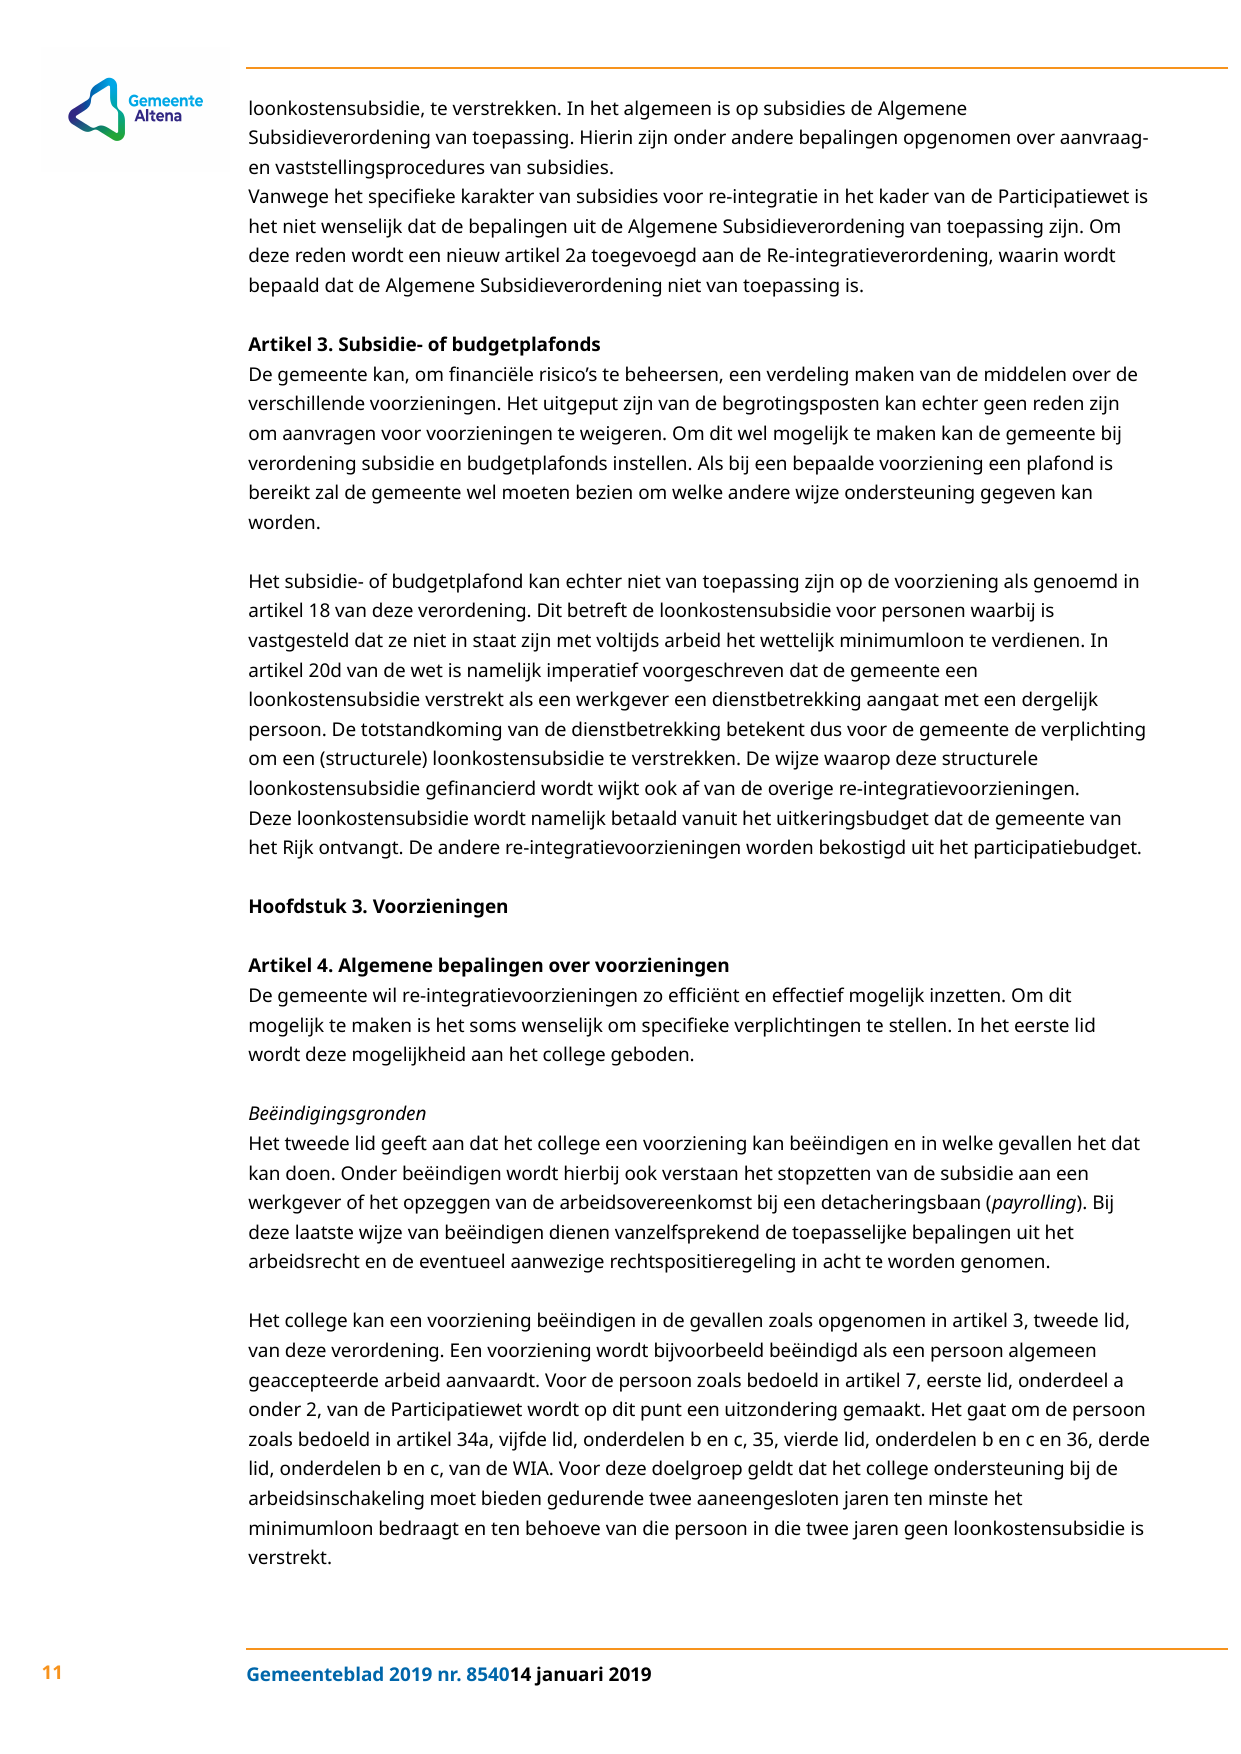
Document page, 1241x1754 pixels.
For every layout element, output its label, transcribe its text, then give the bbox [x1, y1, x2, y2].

text De gemeente kan, om financiële risico’s te beheersen, een verdeling maken van de middelen over de verschillende voorzieningen. Het uitgeput zijn van de begrotingsposten kan echter geen reden zijn om aanvragen voor voorzieningen te weigeren. Om dit wel mogelijk te maken kan de gemeente bij verordening subsidie en budgetplafonds instellen. Als bij een bepaalde voorziening een plafond is bereikt zal de gemeente wel moeten bezien om welke andere wijze ondersteuning gegeven kan worden. [248, 361, 1152, 535]
text loonkostensubsidie, te verstrekken. In het algemeen is op subsidies de Algemene Subsidieverordening van toepassing. Hierin zijn onder andere bepalingen opgenomen over aanvraag- en vaststellingsprocedures van subsidies. [248, 95, 1152, 180]
text Beëindigingsgronden [248, 1101, 1152, 1126]
text Vanwege het specifieke karakter van subsidies voor re-integratie in het kader van de Participatiewet is het niet wenselijk dat de bepalingen uit de Algemene Subsidieverordening van toepassing zijn. Om deze reden wordt een nieuw artikel 2a toegevoegd aan de Re-integratieverordening, waarin wordt bepaald dat de Algemene Subsidieverordening niet van toepassing is. [248, 183, 1152, 298]
text Het college kan een voorziening beëindigen in de gevallen zoals opgenomen in artikel 3, tweede lid, van deze verordening. Een voorziening wordt bijvoorbeeld beëindigd als een persoon algemeen geaccepteerde arbeid aanvaardt. Voor de persoon zoals bedoeld in artikel 7, eerste lid, onderdeel a onder 2, van de Participatiewet wordt op dit punt een uitzondering gemaakt. Het gaat om de persoon zoals bedoeld in artikel 34a, vijfde lid, onderdelen b en c, 35, vierde lid, onderdelen b en c en 36, derde lid, onderdelen b en c, van de WIA. Voor deze doelgroep geldt dat het college ondersteuning bij de arbeidsinschakeling moet bieden gedurende twee aaneengesloten jaren ten minste het minimumloon bedraagt en ten behoeve van die persoon in die twee jaren geen loonkostensubsidie is verstrekt. [248, 1308, 1152, 1570]
text Artikel 3. Subsidie- of budgetplafonds [248, 331, 1152, 357]
text Deze loonkostensubsidie wordt namelijk betaald vanuit het uitkeringsbudget dat de gemeente van het Rijk ontvangt. De andere re-integratievoorzieningen worden bekostigd uit het participatiebudget. [248, 805, 1152, 860]
text Het tweede lid geeft aan dat het college een voorziening kan beëindigen en in welke gevallen het dat kan doen. Onder beëindigen wordt hierbij ook verstaan het stopzetten van de subsidie aan een werkgever of het opzeggen van de arbeidsovereenkomst bij een detacheringsbaan (payrolling). Bij deze laatste wijze van beëindigen dienen vanzelfsprekend de toepasselijke bepalingen uit het arbeidsrecht en de eventueel aanwezige rechtspositieregeling in acht te worden genomen. [248, 1130, 1152, 1274]
text Artikel 4. Algemene bepalingen over voorzieningen [248, 953, 1152, 978]
text Het subsidie- of budgetplafond kan echter niet van toepassing zijn op de voorziening als genoemd in artikel 18 van deze verordening. Dit betreft de loonkostensubsidie voor personen waarbij is vastgesteld dat ze niet in staat zijn met voltijds arbeid het wettelijk minimumloon te verdienen. In artikel 20d van de wet is namelijk imperatief voorgeschreven dat de gemeente een loonkostensubsidie verstrekt als een werkgever een dienstbetrekking aangaat met een dergelijk persoon. De totstandkoming van de dienstbetrekking betekent dus voor de gemeente de verplichting om een (structurele) loonkostensubsidie te verstrekken. De wijze waarop deze structurele loonkostensubsidie gefinancierd wordt wijkt ook af van de overige re-integratievoorzieningen. [248, 568, 1152, 801]
picture [41, 47, 231, 172]
text De gemeente wil re-integratievoorzieningen zo efficiënt en effectief mogelijk inzetten. Om dit mogelijk te maken is het soms wenselijk om specifieke verplichtingen te stellen. In het eerste lid wordt deze mogelijkheid aan het college geboden. [248, 982, 1152, 1067]
text Hoofdstuk 3. Voorzieningen [248, 893, 1152, 919]
